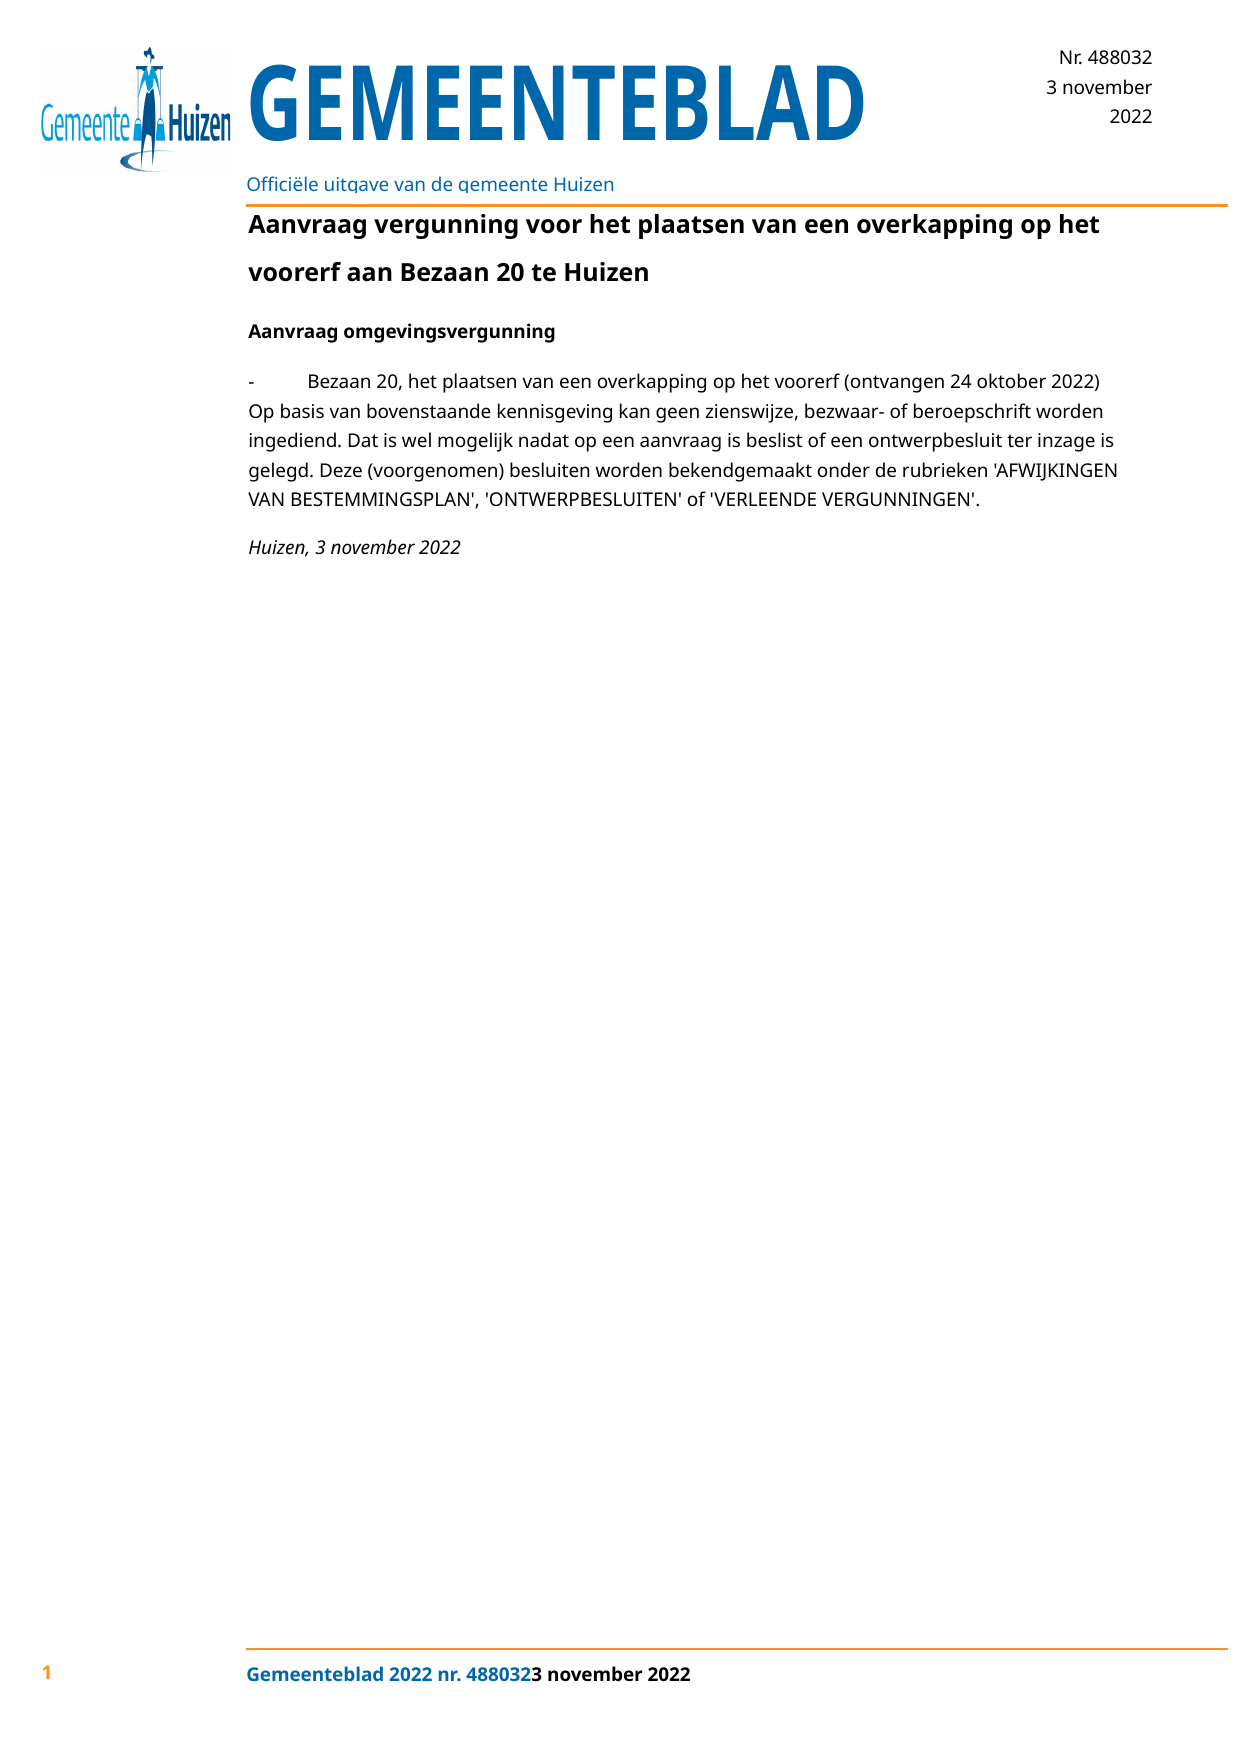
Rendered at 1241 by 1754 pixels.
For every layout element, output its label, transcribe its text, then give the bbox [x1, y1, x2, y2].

list Bezaan 20, het plaatsen van een overkapping op het voorerf (ontvangen 24 oktober 2022) [248, 368, 1152, 394]
text Op basis van bovenstaande kennisgeving kan geen zienswijze, bezwaar- of beroepschrift worden ingediend. Dat is wel mogelijk nadat op een aanvraag is beslist of een ontwerpbesluit ter inzage is gelegd. Deze (voorgenomen) besluiten worden bekendgemaakt onder de rubrieken 'AFWIJKINGEN VAN BESTEMMINGSPLAN', 'ONTWERPBESLUITEN' of 'VERLEENDE VERGUNNINGEN'. [248, 398, 1152, 512]
text Aanvraag omgevingsvergunning [248, 318, 1152, 344]
text Aanvraag vergunning voor het plaatsen van een overkapping op het voorerf aan Bezaan 20 te Huizen [248, 207, 1152, 288]
picture [41, 47, 231, 172]
text Huizen, 3 november 2022 [248, 534, 1152, 560]
